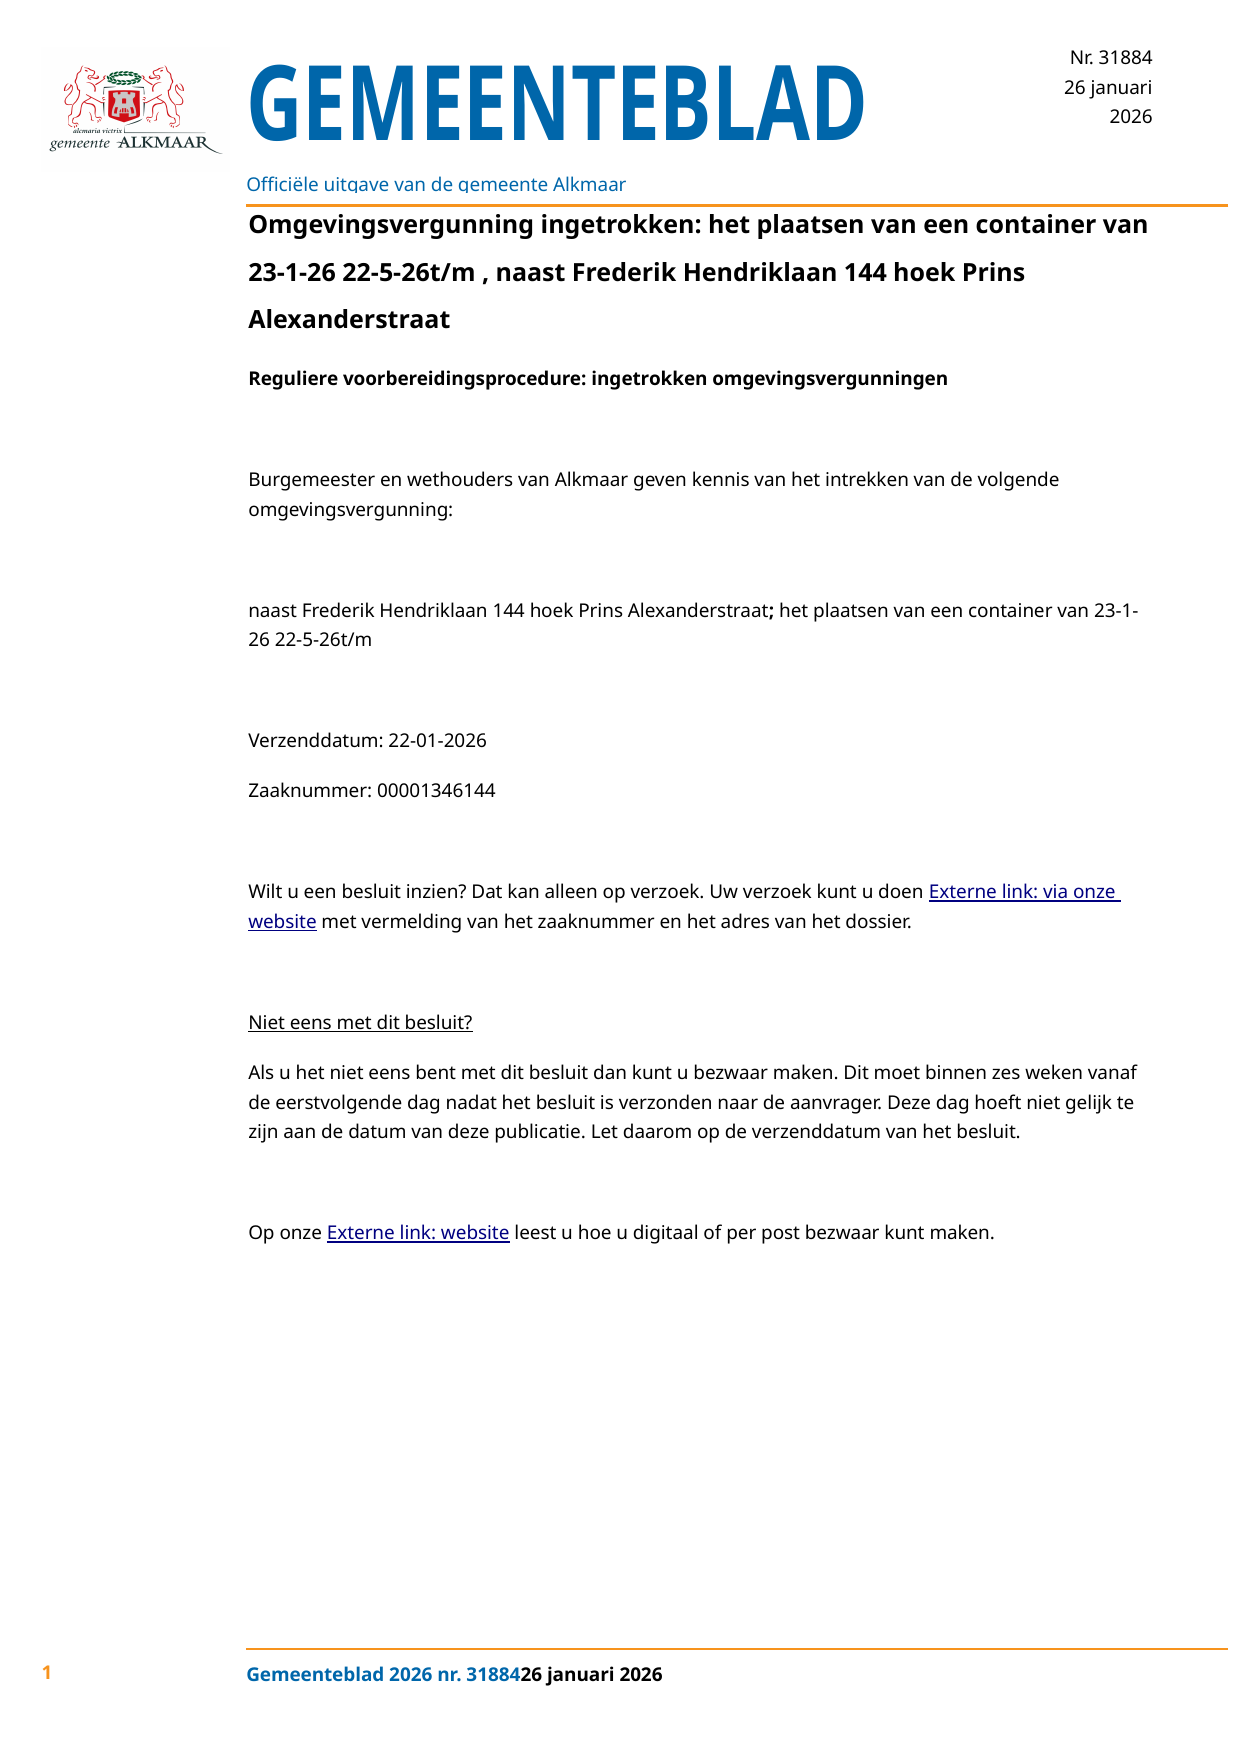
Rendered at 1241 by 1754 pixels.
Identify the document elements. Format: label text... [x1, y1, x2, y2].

text Wilt u een besluit inzien? Dat kan alleen op verzoek. Uw verzoek kunt u doen Externe link: via onze website met vermelding van het zaaknummer en het adres van het dossier. [248, 878, 1152, 934]
text Burgemeester en wethouders van Alkmaar geven kennis van het intrekken van de volgende omgevingsvergunning: [248, 466, 1152, 522]
text Verzenddatum: 22-01-2026 [248, 727, 1152, 753]
text Zaaknummer: 00001346144 [248, 778, 1152, 803]
text Als u het niet eens bent met dit besluit dan kunt u bezwaar maken. Dit moet binnen zes weken vanaf de eerstvolgende dag nadat het besluit is verzonden naar de aanvrager. Deze dag hoeft niet gelijk te zijn aan de datum van deze publicatie. Let daarom op de verzenddatum van het besluit. [248, 1059, 1152, 1144]
text Reguliere voorbereidingsprocedure: ingetrokken omgevingsvergunningen [248, 366, 1152, 391]
text naast Frederik Hendriklaan 144 hoek Prins Alexanderstraat; het plaatsen van een container van 23-1-26 22-5-26t/m [248, 597, 1152, 652]
text Op onze Externe link: website leest u hoe u digitaal of per post bezwaar kunt maken. [248, 1219, 1152, 1245]
text Omgevingsvergunning ingetrokken: het plaatsen van een container van 23-1-26 22-5-26t/m , naast Frederik Hendriklaan 144 hoek Prins Alexanderstraat [248, 207, 1152, 336]
text Niet eens met dit besluit? [248, 1009, 1152, 1034]
picture [41, 47, 231, 172]
